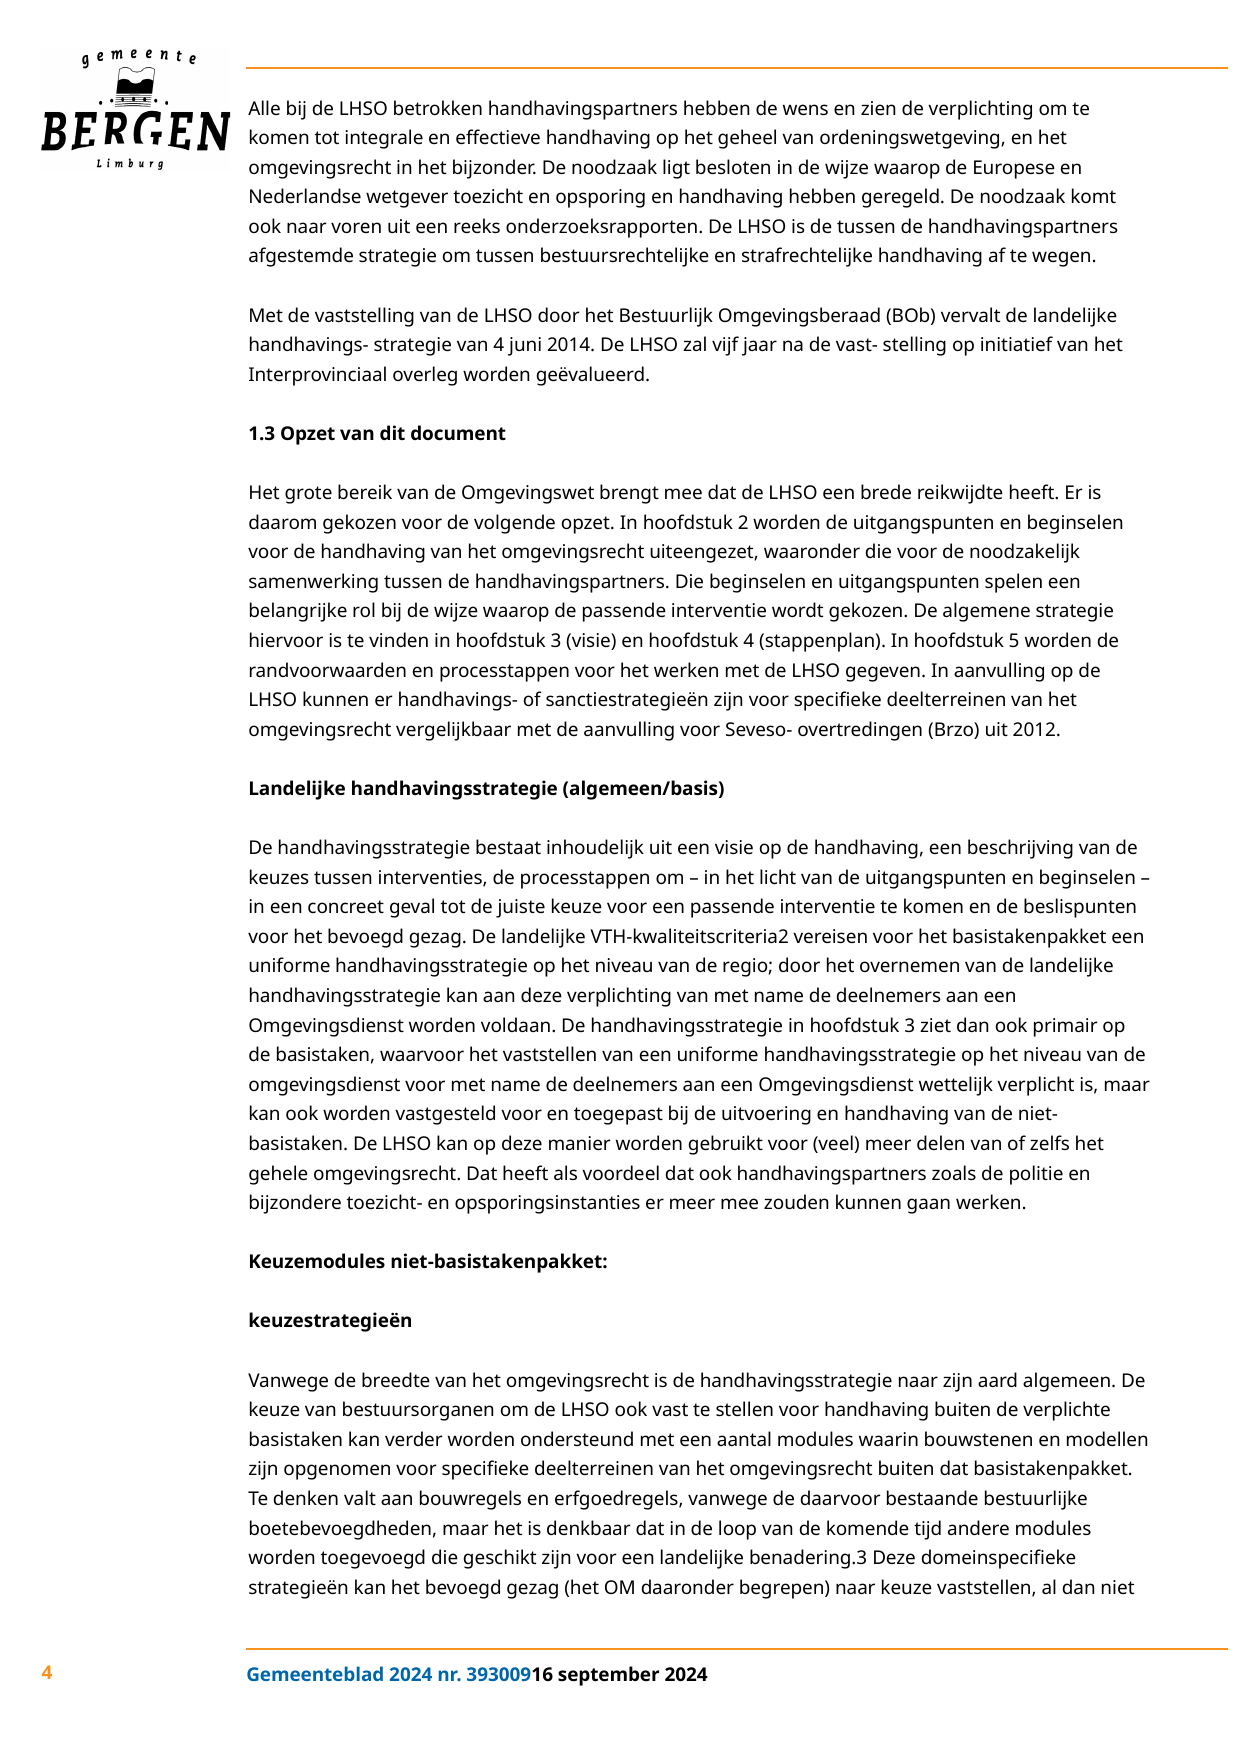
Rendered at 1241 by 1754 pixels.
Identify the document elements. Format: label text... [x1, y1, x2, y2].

text 1.3 Opzet van dit document [248, 420, 1152, 446]
text Vanwege de breedte van het omgevingsrecht is de handhavingsstrategie naar zijn aard algemeen. De keuze van bestuursorganen om de LHSO ook vast te stellen voor handhaving buiten de verplichte basistaken kan verder worden ondersteund met een aantal modules waarin bouwstenen en modellen zijn opgenomen voor specifieke deelterreinen van het omgevingsrecht buiten dat basistakenpakket. Te denken valt aan bouwregels en erfgoedregels, vanwege de daarvoor bestaande bestuurlijke boetebevoegdheden, maar het is denkbaar dat in de loop van de komende tijd andere modules worden toegevoegd die geschikt zijn voor een landelijke benadering.3 Deze domeinspecifieke strategieën kan het bevoegd gezag (het OM daaronder begrepen) naar keuze vaststellen, al dan niet [248, 1367, 1152, 1600]
text Het grote bereik van de Omgevingswet brengt mee dat de LHSO een brede reikwijdte heeft. Er is daarom gekozen voor de volgende opzet. In hoofdstuk 2 worden de uitgangspunten en beginselen voor de handhaving van het omgevingsrecht uiteengezet, waaronder die voor de noodzakelijk samenwerking tussen de handhavingspartners. Die beginselen en uitgangspunten spelen een belangrijke rol bij de wijze waarop de passende interventie wordt gekozen. De algemene strategie hiervoor is te vinden in hoofdstuk 3 (visie) en hoofdstuk 4 (stappenplan). In hoofdstuk 5 worden de randvoorwaarden en processtappen voor het werken met de LHSO gegeven. In aanvulling op de LHSO kunnen er handhavings- of sanctiestrategieën zijn voor specifieke deelterreinen van het omgevingsrecht vergelijkbaar met de aanvulling voor Seveso- overtredingen (Brzo) uit 2012. [248, 479, 1152, 742]
text Met de vaststelling van de LHSO door het Bestuurlijk Omgevingsberaad (BOb) vervalt de landelijke handhavings- strategie van 4 juni 2014. De LHSO zal vijf jaar na de vast- stelling op initiatief van het Interprovinciaal overleg worden geëvalueerd. [248, 302, 1152, 387]
text De handhavingsstrategie bestaat inhoudelijk uit een visie op de handhaving, een beschrijving van de keuzes tussen interventies, de processtappen om – in het licht van de uitgangspunten en beginselen – in een concreet geval tot de juiste keuze voor een passende interventie te komen en de beslispunten voor het bevoegd gezag. De landelijke VTH-kwaliteitscriteria2 vereisen voor het basistakenpakket een uniforme handhavingsstrategie op het niveau van de regio; door het overnemen van de landelijke handhavingsstrategie kan aan deze verplichting van met name de deelnemers aan een Omgevingsdienst worden voldaan. De handhavingsstrategie in hoofdstuk 3 ziet dan ook primair op de basistaken, waarvoor het vaststellen van een uniforme handhavingsstrategie op het niveau van de omgevingsdienst voor met name de deelnemers aan een Omgevingsdienst wettelijk verplicht is, maar kan ook worden vastgesteld voor en toegepast bij de uitvoering en handhaving van de niet-basistaken. De LHSO kan op deze manier worden gebruikt voor (veel) meer delen van of zelfs het gehele omgevingsrecht. Dat heeft als voordeel dat ook handhavingspartners zoals de politie en bijzondere toezicht- en opsporingsinstanties er meer mee zouden kunnen gaan werken. [248, 834, 1152, 1215]
picture [41, 47, 231, 172]
text Landelijke handhavingsstrategie (algemeen/basis) [248, 775, 1152, 801]
text Keuzemodules niet-basistakenpakket: [248, 1248, 1152, 1274]
text Alle bij de LHSO betrokken handhavingspartners hebben de wens en zien de verplichting om te komen tot integrale en effectieve handhaving op het geheel van ordeningswetgeving, en het omgevingsrecht in het bijzonder. De noodzaak ligt besloten in de wijze waarop de Europese en Nederlandse wetgever toezicht en opsporing en handhaving hebben geregeld. De noodzaak komt ook naar voren uit een reeks onderzoeksrapporten. De LHSO is de tussen de handhavingspartners afgestemde strategie om tussen bestuursrechtelijke en strafrechtelijke handhaving af te wegen. [248, 95, 1152, 268]
text keuzestrategieën [248, 1308, 1152, 1333]
